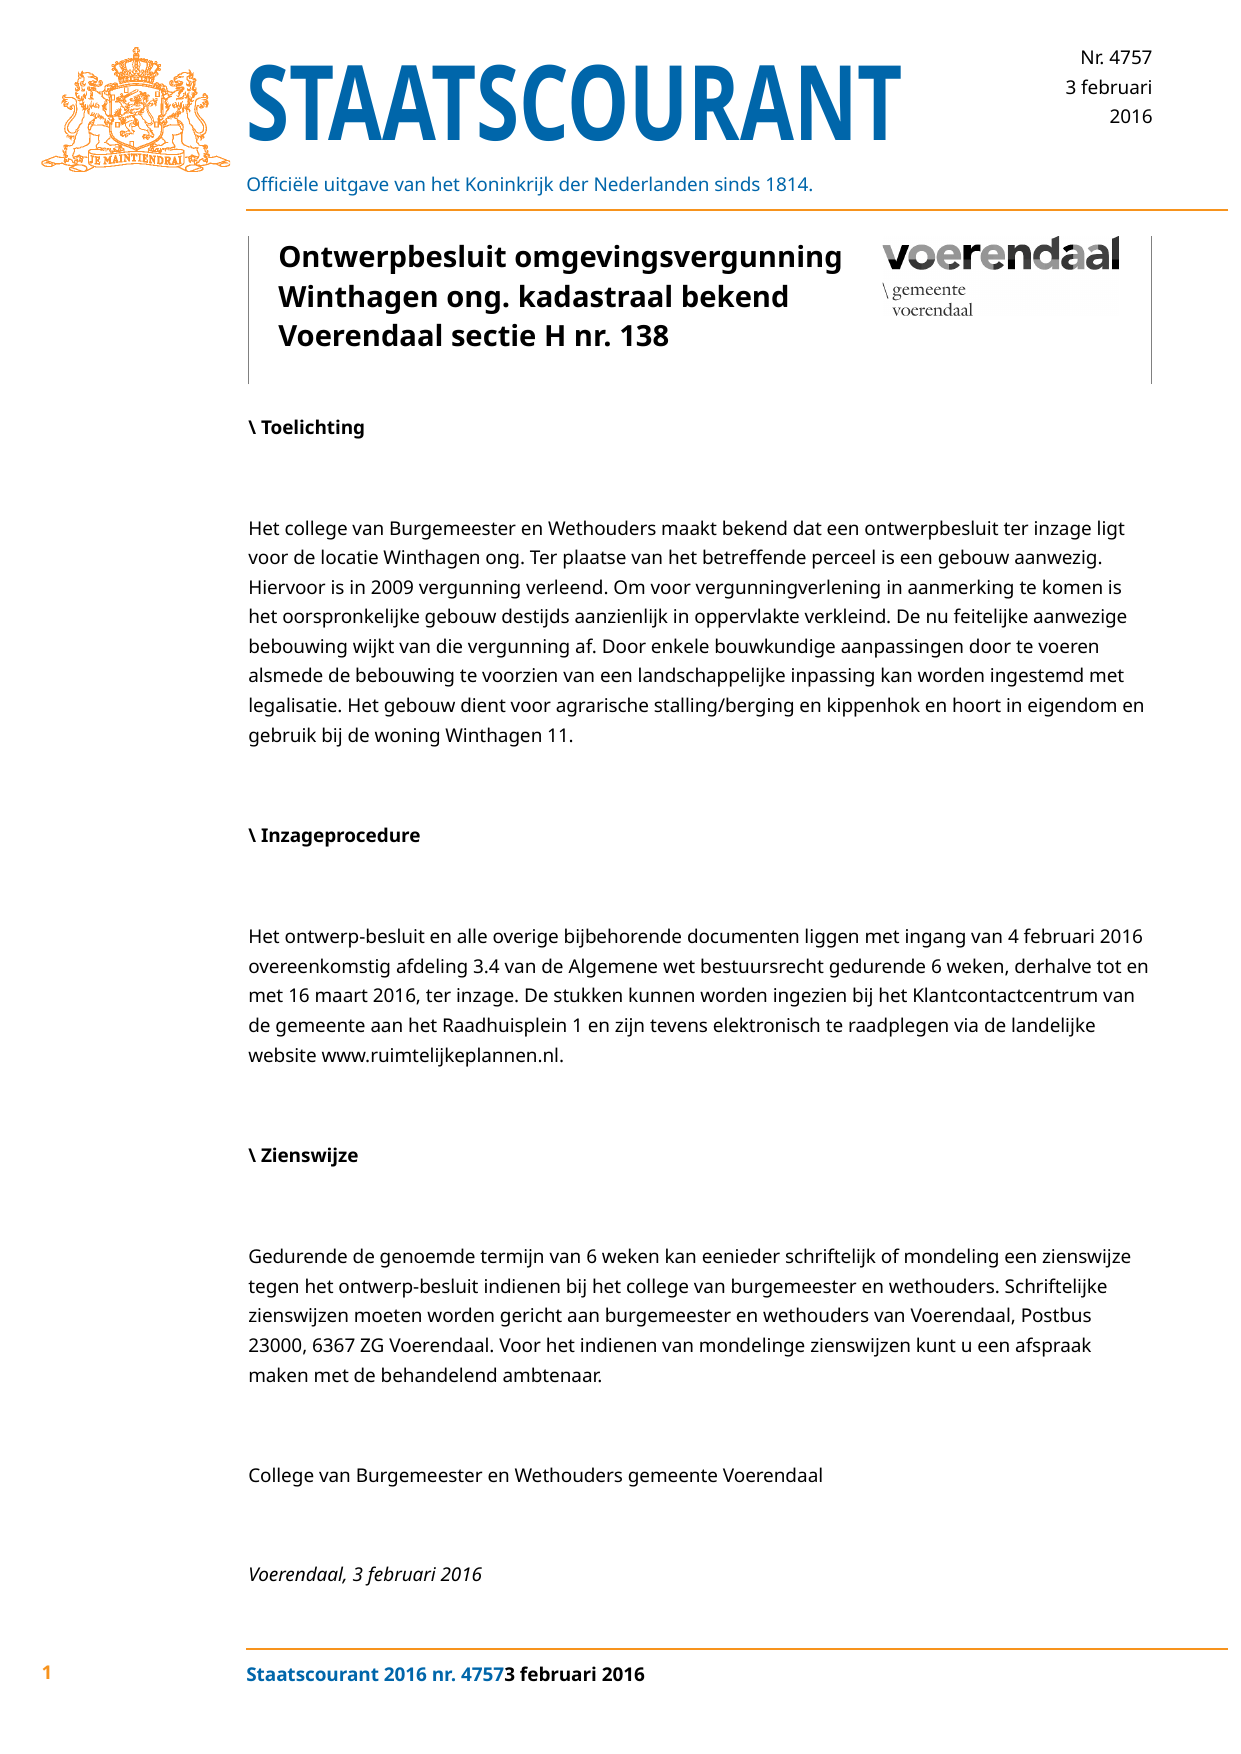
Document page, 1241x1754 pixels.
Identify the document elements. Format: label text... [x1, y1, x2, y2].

table_header [850, 236, 1151, 384]
text Het college van Burgemeester en Wethouders maakt bekend dat een ontwerpbesluit ter inzage ligt voor de locatie Winthagen ong. Ter plaatse van het betreffende perceel is een gebouw aanwezig. Hiervoor is in 2009 vergunning verleend. Om voor vergunningverlening in aanmerking te komen is het oorspronkelijke gebouw destijds aanzienlijk in oppervlakte verkleind. De nu feitelijke aanwezige bebouwing wijkt van die vergunning af. Door enkele bouwkundige aanpassingen door te voeren alsmede de bebouwing te voorzien van een landschappelijke inpassing kan worden ingestemd met legalisatie. Het gebouw dient voor agrarische stalling/berging en kippenhok en hoort in eigendom en gebruik bij de woning Winthagen 11. [248, 515, 1152, 748]
text Voerendaal, 3 februari 2016 [248, 1561, 1152, 1587]
text Gedurende de genoemde termijn van 6 weken kan eenieder schriftelijk of mondeling een zienswijze tegen het ontwerp-besluit indienen bij het college van burgemeester en wethouders. Schriftelijke zienswijzen moeten worden gericht aan burgemeester en wethouders van Voerendaal, Postbus 23000, 6367 ZG Voerendaal. Voor het indienen van mondelinge zienswijzen kunt u een afspraak maken met de behandelend ambtenaar. [248, 1243, 1152, 1388]
text \ Inzageprocedure [248, 823, 1152, 848]
picture [882, 236, 1119, 316]
text Het ontwerp-besluit en alle overige bijbehorende documenten liggen met ingang van 4 februari 2016 overeenkomstig afdeling 3.4 van de Algemene wet bestuursrecht gedurende 6 weken, derhalve tot en met 16 maart 2016, ter inzage. De stukken kunnen worden ingezien bij het Klantcontactcentrum van de gemeente aan het Raadhuisplein 1 en zijn tevens elektronisch te raadplegen via de landelijke website www.ruimtelijkeplannen.nl. [248, 923, 1152, 1068]
text College van Burgemeester en Wethouders gemeente Voerendaal [248, 1463, 1152, 1488]
text \ Toelichting [248, 414, 1152, 440]
table_header Ontwerpbesluit omgevingsvergunning Winthagen ong. kadastraal bekend Voerendaal sectie H nr. 138 [249, 236, 850, 384]
text \ Zienswijze [248, 1143, 1152, 1168]
picture [41, 47, 231, 172]
